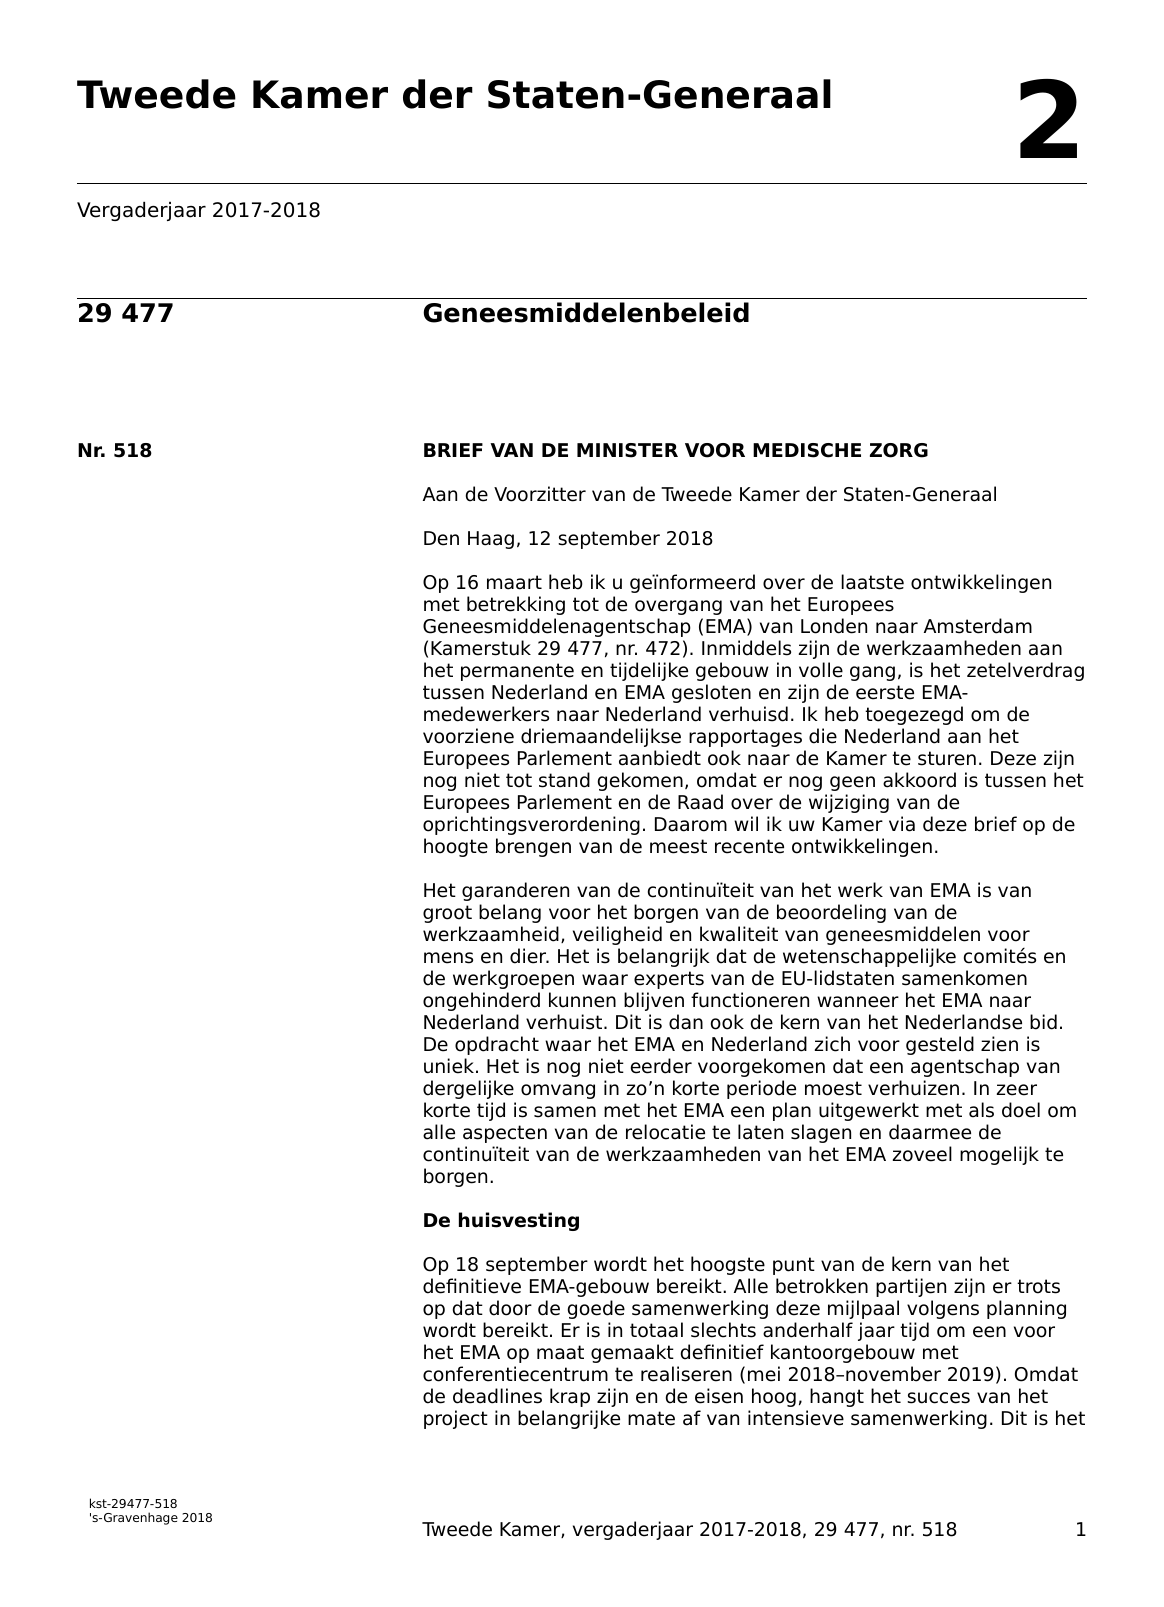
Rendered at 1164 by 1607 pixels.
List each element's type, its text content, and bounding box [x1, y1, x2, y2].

text Op 18 september wordt het hoogste punt van de kern van het definitieve EMA-gebouw bereikt. Alle betrokken partijen zijn er trots op dat door de goede samenwerking deze mijlpaal volgens planning wordt bereikt. Er is in totaal slechts anderhalf jaar tijd om een voor het EMA op maat gemaakt definitief kantoorgebouw met conferentiecentrum te realiseren (mei 2018–november 2019). Omdat de deadlines krap zijn en de eisen hoog, hangt het succes van het project in belangrijke mate af van intensieve samenwerking. Dit is het [422, 1254, 1087, 1430]
subtitle Nr. 518 BRIEF VAN DE MINISTER VOOR MEDISCHE ZORG [77, 440, 1087, 462]
text Het garanderen van de continuïteit van het werk van EMA is van groot belang voor het borgen van de beoordeling van de werkzaamheid, veiligheid en kwaliteit van geneesmiddelen voor mens en dier. Het is belangrijk dat de wetenschappelijke comités en de werkgroepen waar experts van de EU-lidstaten samenkomen ongehinderd kunnen blijven functioneren wanneer het EMA naar Nederland verhuist. Dit is dan ook de kern van het Nederlandse bid. De opdracht waar het EMA en Nederland zich voor gesteld zien is uniek. Het is nog niet eerder voorgekomen dat een agentschap van dergelijke omvang in zo’n korte periode moest verhuizen. In zeer korte tijd is samen met het EMA een plan uitgewerkt met als doel om alle aspecten van de relocatie te laten slagen en daarmee de continuïteit van de werkzaamheden van het EMA zoveel mogelijk te borgen. [422, 880, 1087, 1188]
text Op 16 maart heb ik u geïnformeerd over de laatste ontwikkelingen met betrekking tot de overgang van het Europees Geneesmiddelenagentschap (EMA) van Londen naar Amsterdam (Kamerstuk 29 477, nr. 472). Inmiddels zijn de werkzaamheden aan het permanente en tijdelijke gebouw in volle gang, is het zetelverdrag tussen Nederland en EMA gesloten en zijn de eerste EMA-medewerkers naar Nederland verhuisd. Ik heb toegezegd om de voorziene driemaandelijkse rapportages die Nederland aan het Europees Parlement aanbiedt ook naar de Kamer te sturen. Deze zijn nog niet tot stand gekomen, omdat er nog geen akkoord is tussen het Europees Parlement en de Raad over de wijziging van de oprichtingsverordening. Daarom wil ik uw Kamer via deze brief op de hoogte brengen van de meest recente ontwikkelingen. [422, 572, 1087, 858]
text 's-Gravenhage 2018 [88, 1511, 323, 1525]
text kst-29477-518 [88, 1497, 323, 1511]
subtitle De huisvesting [422, 1210, 1087, 1232]
text Den Haag, 12 september 2018 [422, 528, 1087, 550]
text Aan de Voorzitter van de Tweede Kamer der Staten-Generaal [422, 484, 1087, 506]
subtitle 29 477 Geneesmiddelenbeleid [77, 299, 1087, 329]
table_header Tweede Kamer der Staten-Generaal [77, 59, 886, 183]
table_header 2 [886, 59, 1087, 183]
table_cell Vergaderjaar 2017-2018 [77, 184, 1087, 298]
